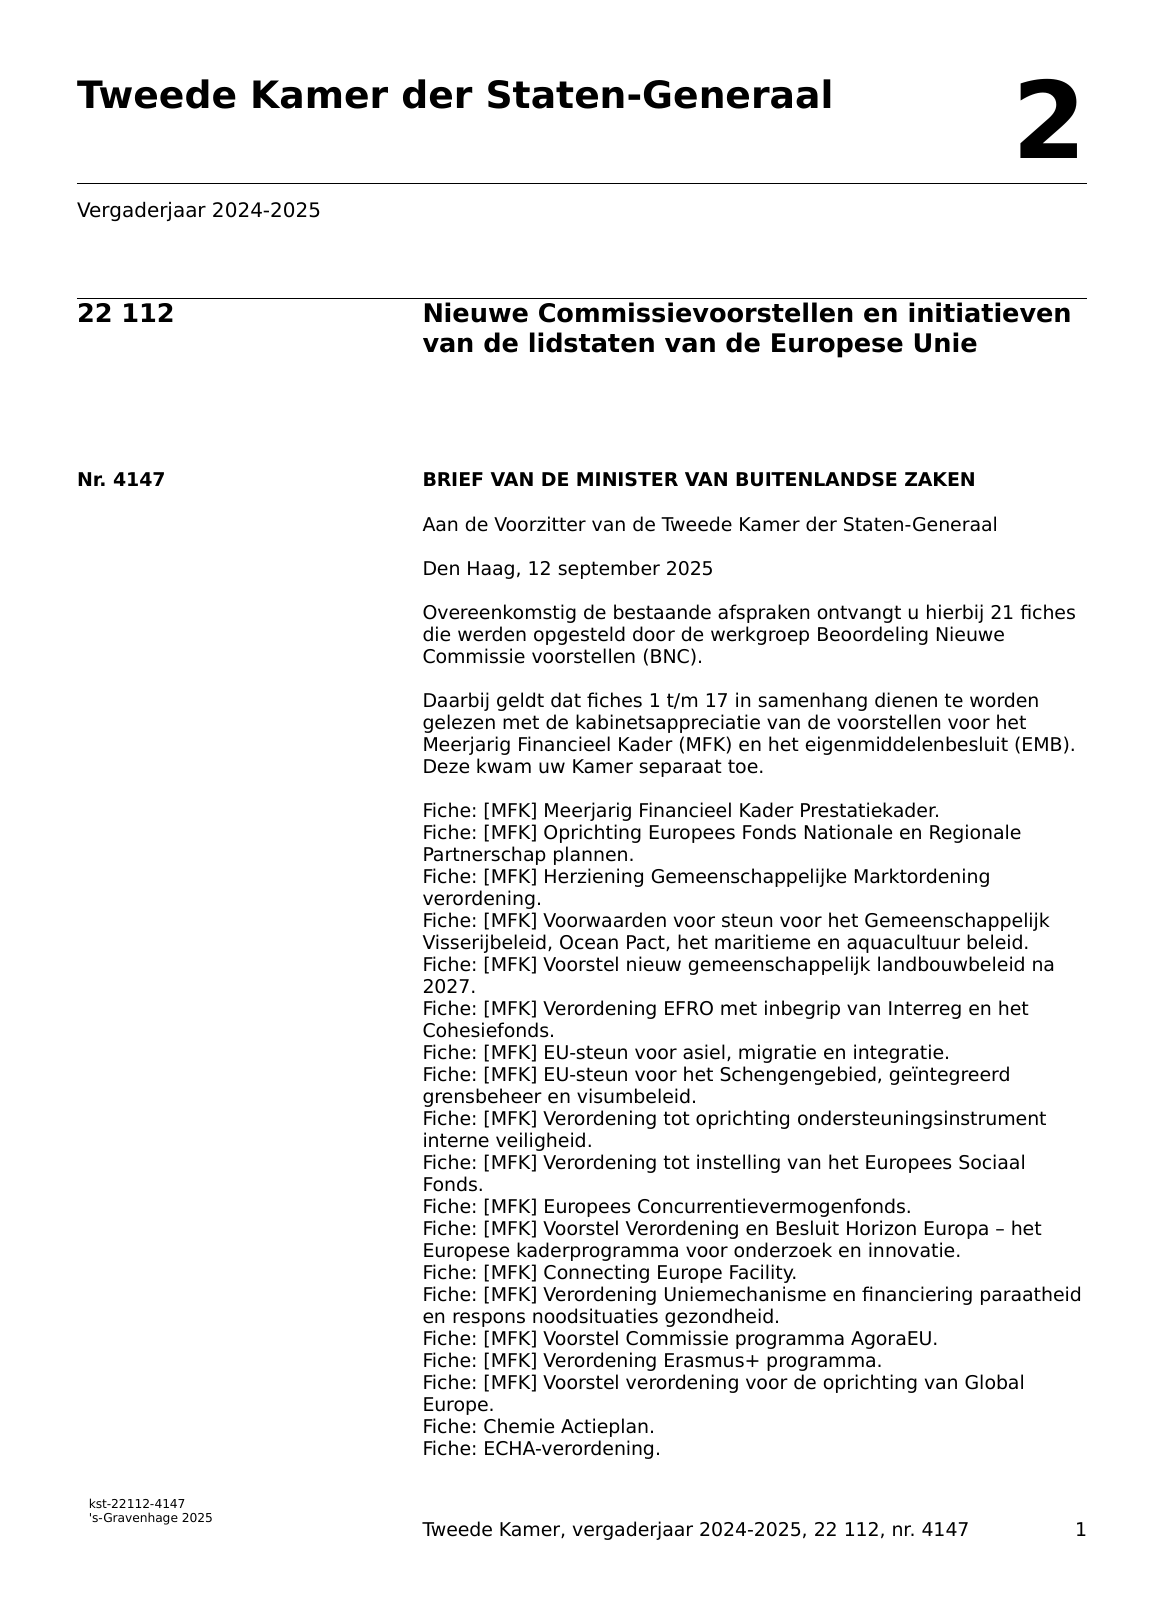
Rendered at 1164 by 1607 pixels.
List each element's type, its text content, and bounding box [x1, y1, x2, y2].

subtitle 22 112 Nieuwe Commissievoorstellen en initiatieven van de lidstaten van de Europese Unie [77, 299, 1087, 358]
text 's-Gravenhage 2025 [88, 1511, 323, 1525]
text Fiche: [MFK] Voorstel nieuw gemeenschappelijk landbouwbeleid na 2027. [422, 954, 1087, 998]
text kst-22112-4147 [88, 1497, 323, 1511]
text Den Haag, 12 september 2025 [422, 558, 1087, 580]
text Fiche: [MFK] Verordening Uniemechanisme en financiering paraatheid en respons noodsituaties gezondheid. [422, 1284, 1087, 1328]
table_cell Vergaderjaar 2024-2025 [77, 184, 1087, 298]
text Fiche: [MFK] Connecting Europe Facility. [422, 1262, 1087, 1284]
text Fiche: [MFK] Verordening EFRO met inbegrip van Interreg en het Cohesiefonds. [422, 998, 1087, 1042]
table_header Tweede Kamer der Staten-Generaal [77, 59, 886, 183]
text Fiche: [MFK] Verordening tot oprichting ondersteuningsinstrument interne veiligheid. [422, 1108, 1087, 1152]
text Fiche: [MFK] Verordening Erasmus+ programma. [422, 1349, 1087, 1372]
text Fiche: [MFK] EU-steun voor het Schengengebied, geïntegreerd grensbeheer en visumbeleid. [422, 1064, 1087, 1108]
text Fiche: [MFK] Verordening tot instelling van het Europees Sociaal Fonds. [422, 1152, 1087, 1196]
text Fiche: [MFK] Voorstel verordening voor de oprichting van Global Europe. [422, 1372, 1087, 1416]
text Fiche: [MFK] Meerjarig Financieel Kader Prestatiekader. [422, 800, 1087, 822]
text Fiche: ECHA-verordening. [422, 1437, 1087, 1459]
text Fiche: [MFK] Herziening Gemeenschappelijke Marktordening verordening. [422, 866, 1087, 910]
text Fiche: [MFK] EU-steun voor asiel, migratie en integratie. [422, 1042, 1087, 1064]
text Overeenkomstig de bestaande afspraken ontvangt u hierbij 21 fiches die werden opgesteld door de werkgroep Beoordeling Nieuwe Commissie voorstellen (BNC). [422, 602, 1087, 668]
table_header 2 [886, 59, 1087, 183]
text Fiche: [MFK] Europees Concurrentievermogenfonds. [422, 1196, 1087, 1218]
subtitle Nr. 4147 BRIEF VAN DE MINISTER VAN BUITENLANDSE ZAKEN [77, 469, 1087, 491]
text Fiche: Chemie Actieplan. [422, 1416, 1087, 1437]
text Fiche: [MFK] Voorstel Commissie programma AgoraEU. [422, 1328, 1087, 1349]
text Fiche: [MFK] Voorwaarden voor steun voor het Gemeenschappelijk Visserijbeleid, Ocean Pact, het maritieme en aquacultuur beleid. [422, 910, 1087, 954]
text Daarbij geldt dat fiches 1 t/m 17 in samenhang dienen te worden gelezen met de kabinetsappreciatie van de voorstellen voor het Meerjarig Financieel Kader (MFK) en het eigenmiddelenbesluit (EMB). Deze kwam uw Kamer separaat toe. [422, 690, 1087, 778]
text Fiche: [MFK] Voorstel Verordening en Besluit Horizon Europa – het Europese kaderprogramma voor onderzoek en innovatie. [422, 1218, 1087, 1262]
text Fiche: [MFK] Oprichting Europees Fonds Nationale en Regionale Partnerschap plannen. [422, 822, 1087, 866]
text Aan de Voorzitter van de Tweede Kamer der Staten-Generaal [422, 513, 1087, 536]
